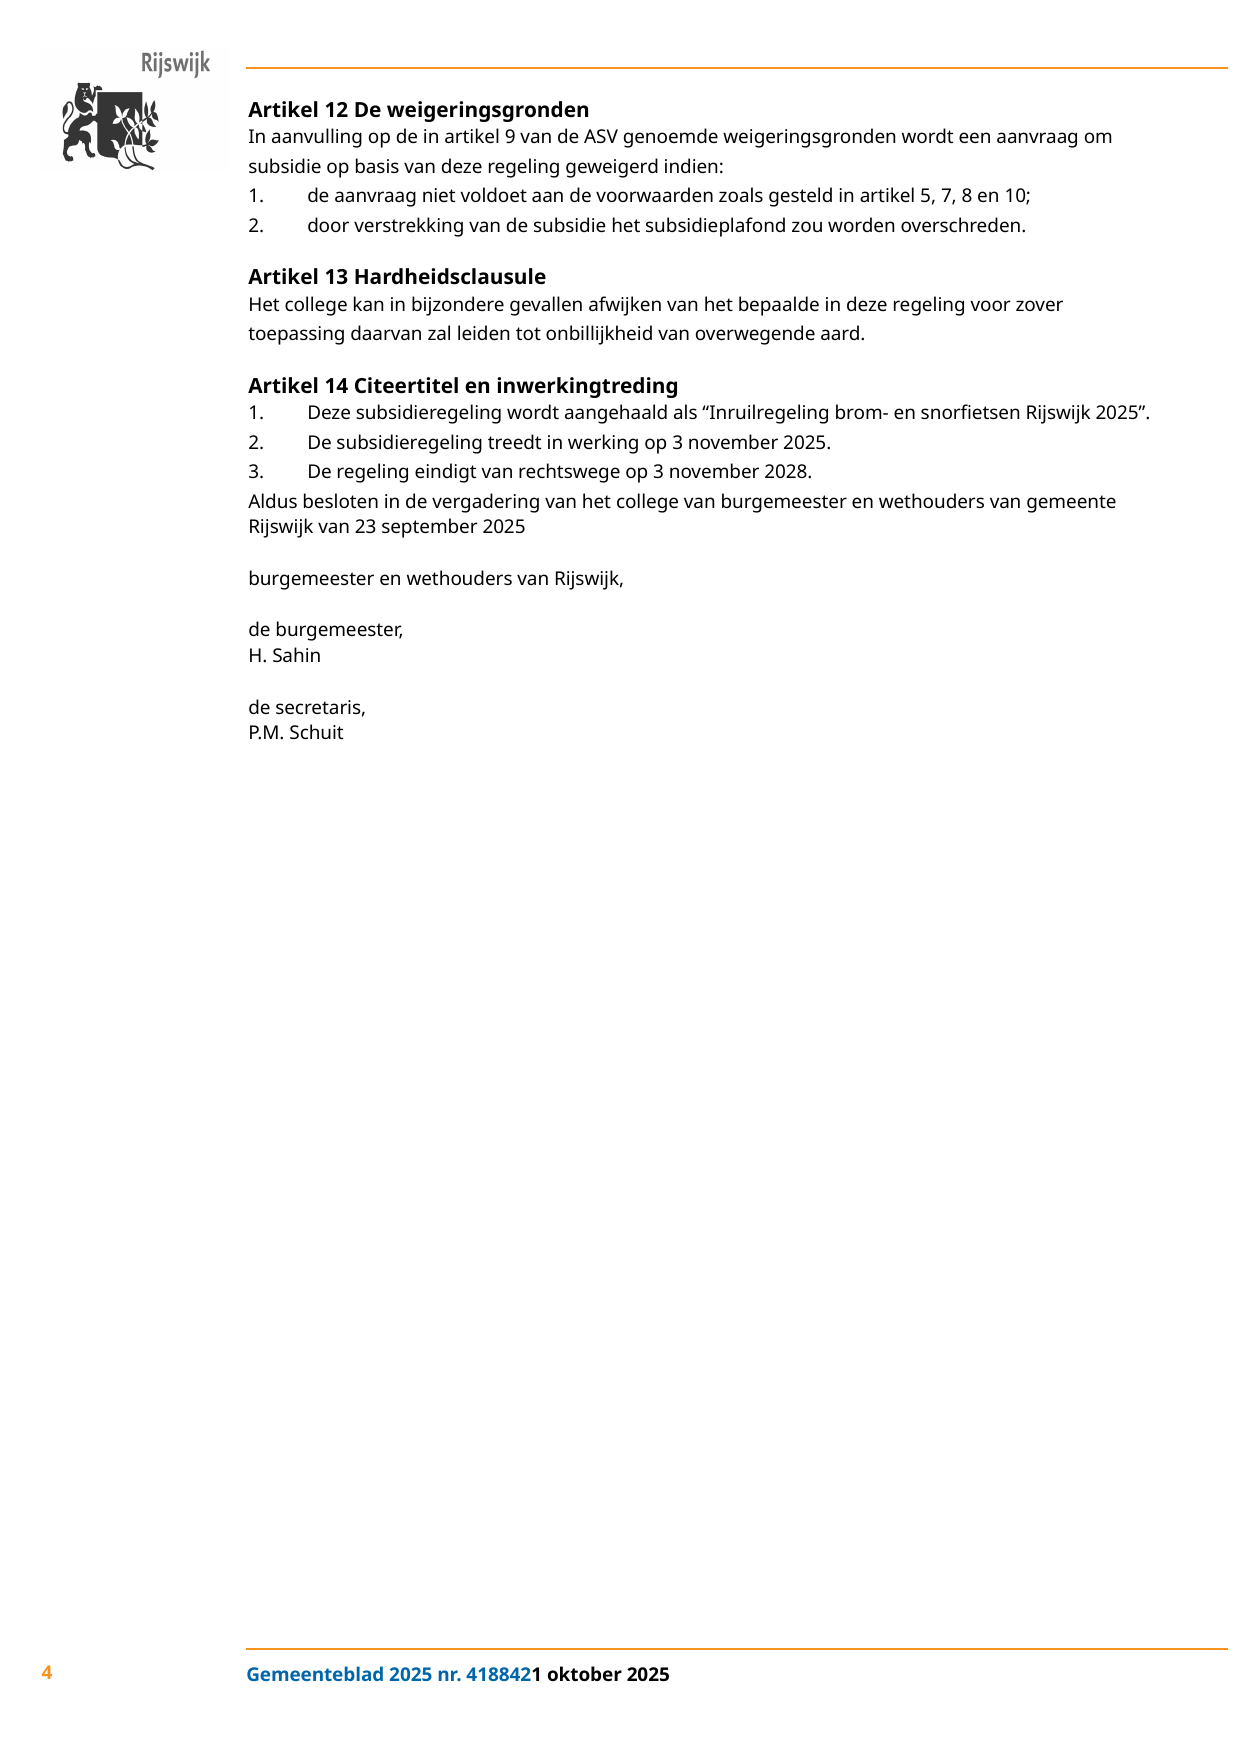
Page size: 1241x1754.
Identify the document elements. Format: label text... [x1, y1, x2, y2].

picture [41, 47, 231, 172]
text Artikel 13 Hardheidsclausule [248, 262, 1152, 291]
text burgemeester en wethouders van Rijswijk, [248, 565, 1152, 591]
text de secretaris, [248, 694, 1152, 719]
list de aanvraag niet voldoet aan de voorwaarden zoals gesteld in artikel 5, 7, 8 en 10; [248, 182, 1152, 208]
text P.M. Schuit [248, 719, 1152, 745]
text Artikel 14 Citeertitel en inwerkingtreding [248, 371, 1152, 399]
list door verstrekking van de subsidie het subsidieplafond zou worden overschreden. [248, 212, 1152, 238]
text de burgemeester, [248, 617, 1152, 642]
text Aldus besloten in de vergadering van het college van burgemeester en wethouders van gemeente Rijswijk van 23 september 2025 [248, 488, 1152, 539]
list Deze subsidieregeling wordt aangehaald als “Inruilregeling brom- en snorfietsen Rijswijk 2025”. [248, 399, 1152, 425]
list De regeling eindigt van rechtswege op 3 november 2028. [248, 458, 1152, 484]
list De subsidieregeling treedt in werking op 3 november 2025. [248, 429, 1152, 454]
text Het college kan in bijzondere gevallen afwijken van het bepaalde in deze regeling voor zover toepassing daarvan zal leiden tot onbillijkheid van overwegende aard. [248, 291, 1152, 346]
text In aanvulling op de in artikel 9 van de ASV genoemde weigeringsgronden wordt een aanvraag om subsidie op basis van deze regeling geweigerd indien: [248, 123, 1152, 178]
text Artikel 12 De weigeringsgronden [248, 95, 1152, 123]
text H. Sahin [248, 642, 1152, 668]
